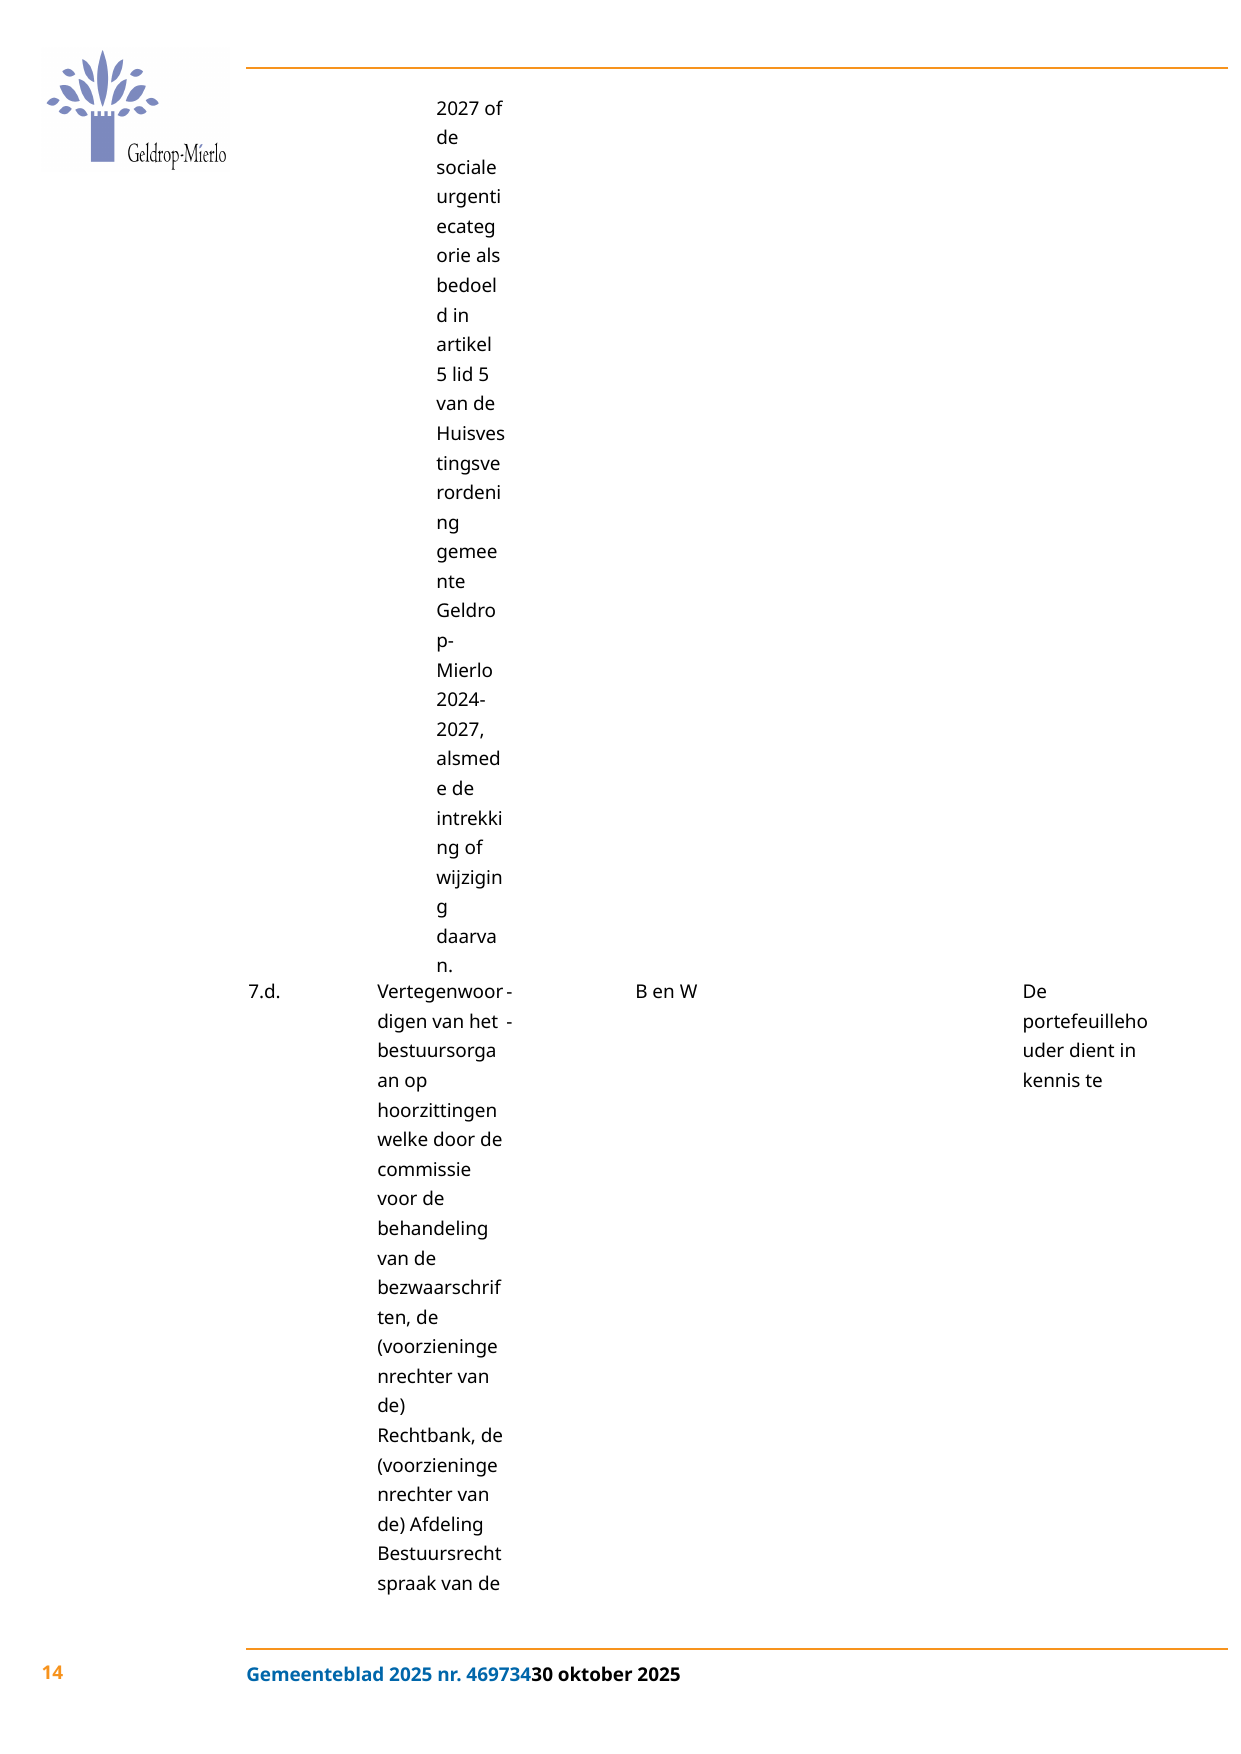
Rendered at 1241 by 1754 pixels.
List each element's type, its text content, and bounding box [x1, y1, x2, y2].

table_header 2027 of de sociale urgentiecategorie als bedoeld in artikel 5 lid 5 van de Huisvestingsverordening gemeente Geldrop-Mierlo 2024-2027, alsmede de intrekking of wijziging daarvan. [377, 95, 506, 978]
table_header - - [506, 95, 635, 978]
table_cell 7.d. [248, 979, 377, 1596]
table_header [635, 95, 764, 978]
table_cell - - [506, 979, 635, 1596]
table_cell B en W [635, 979, 764, 1596]
table_cell Vertegenwoordigen van het bestuursorgaan op hoorzittingen welke door de commissie voor de behandeling van de bezwaarschriften, de (voorzieningenrechter van de) Rechtbank, de (voorzieningenrechter van de) Afdeling Bestuursrechtspraak van de [377, 979, 506, 1596]
table_header [1023, 95, 1152, 978]
picture [41, 47, 231, 172]
table_header [764, 95, 893, 978]
table_cell [894, 979, 1022, 1596]
table_header [894, 95, 1022, 978]
table_cell De portefeuillehouder dient in kennis te [1023, 979, 1152, 1596]
table_header [248, 95, 377, 978]
table_cell [764, 979, 893, 1596]
